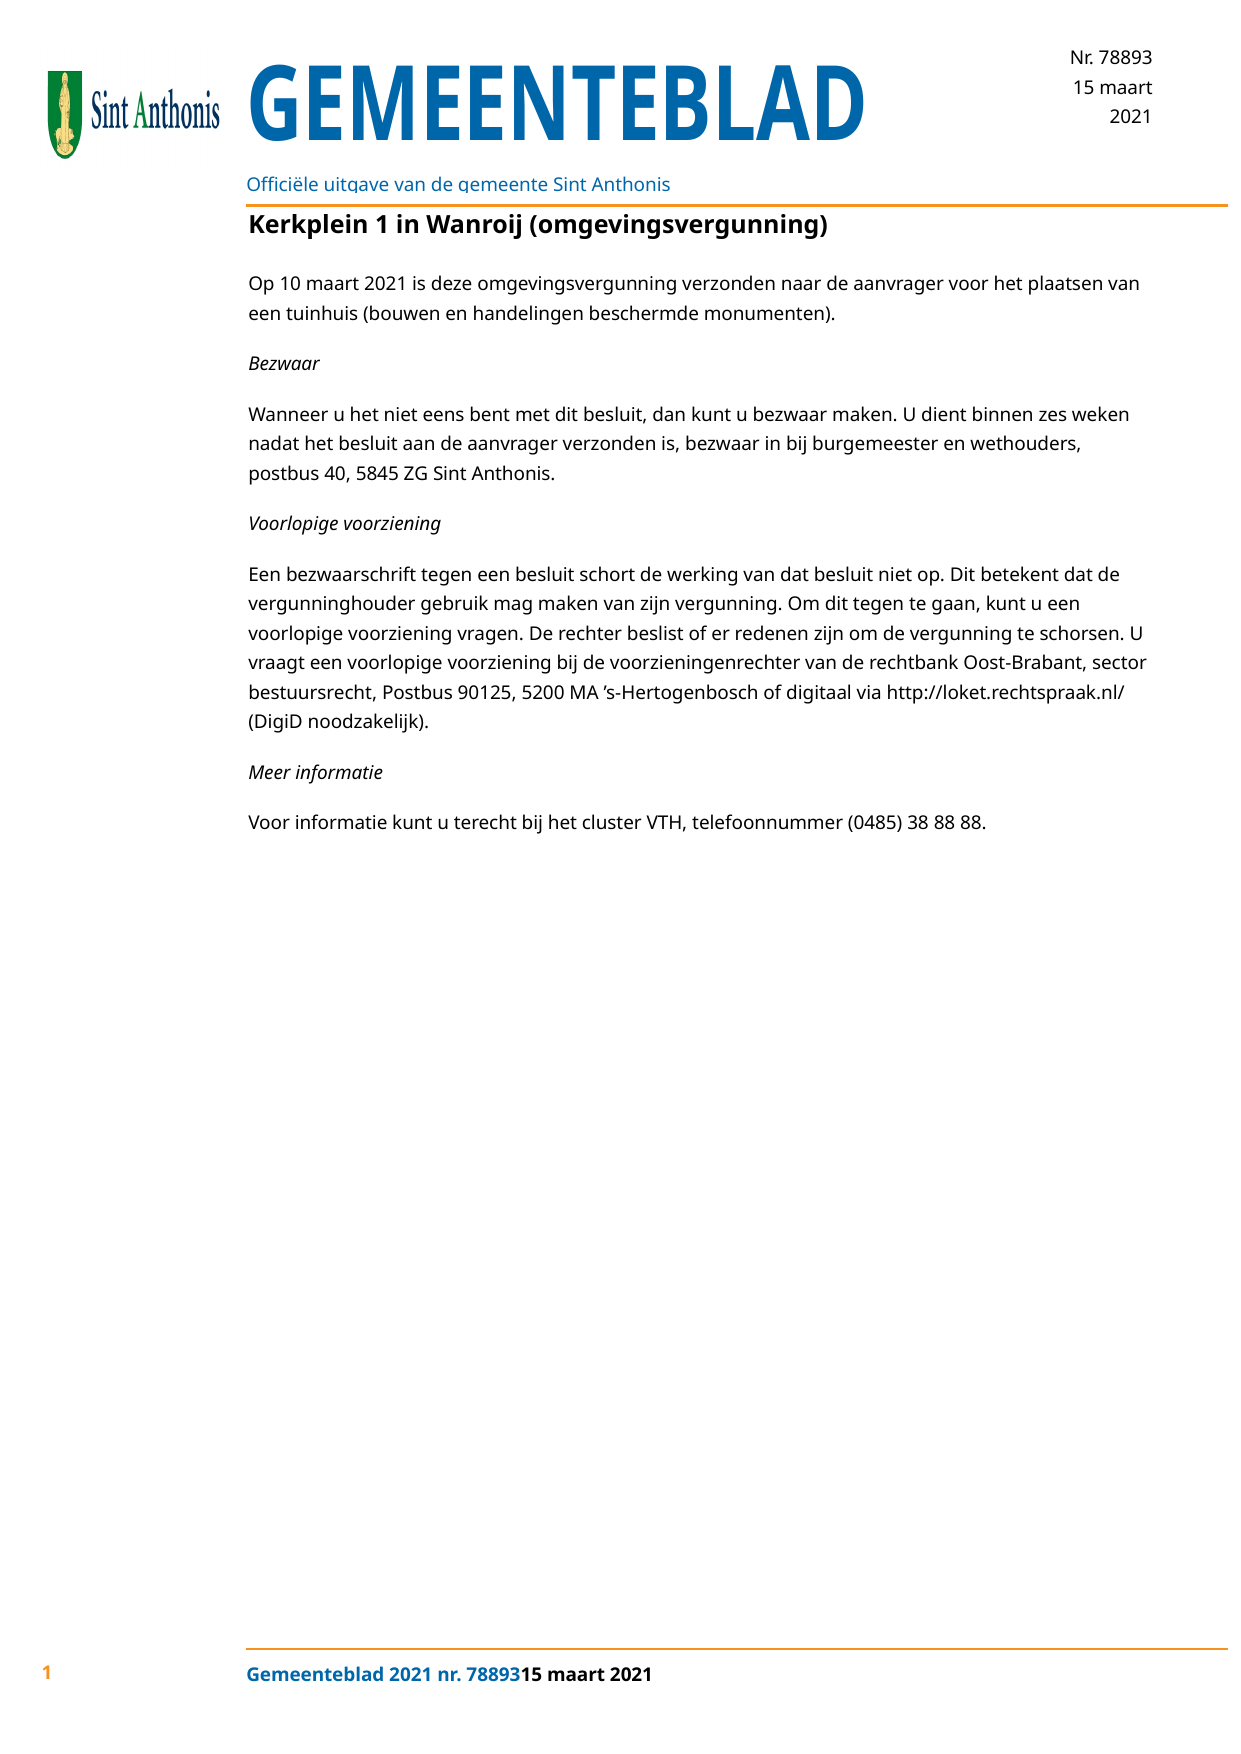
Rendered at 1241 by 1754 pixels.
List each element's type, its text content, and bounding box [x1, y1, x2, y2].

text Wanneer u het niet eens bent met dit besluit, dan kunt u bezwaar maken. U dient binnen zes weken nadat het besluit aan de aanvrager verzonden is, bezwaar in bij burgemeester en wethouders, postbus 40, 5845 ZG Sint Anthonis. [248, 401, 1152, 486]
text Een bezwaarschrift tegen een besluit schort de werking van dat besluit niet op. Dit betekent dat de vergunninghouder gebruik mag maken van zijn vergunning. Om dit tegen te gaan, kunt u een voorlopige voorziening vragen. De rechter beslist of er redenen zijn om de vergunning te schorsen. U vraagt een voorlopige voorziening bij de voorzieningenrechter van de rechtbank Oost-Brabant, sector bestuursrecht, Postbus 90125, 5200 MA ’s-Hertogenbosch of digitaal via http://loket.rechtspraak.nl/ (DigiD noodzakelijk). [248, 561, 1152, 734]
text Op 10 maart 2021 is deze omgevingsvergunning verzonden naar de aanvrager voor het plaatsen van een tuinhuis (bouwen en handelingen beschermde monumenten). [248, 270, 1152, 326]
text Bezwaar [248, 350, 1152, 376]
picture [41, 47, 231, 172]
text Kerkplein 1 in Wanroij (omgevingsvergunning) [248, 207, 1152, 241]
text Voorlopige voorziening [248, 510, 1152, 536]
text Meer informatie [248, 759, 1152, 785]
text Voor informatie kunt u terecht bij het cluster VTH, telefoonnummer (0485) 38 88 88. [248, 809, 1152, 835]
